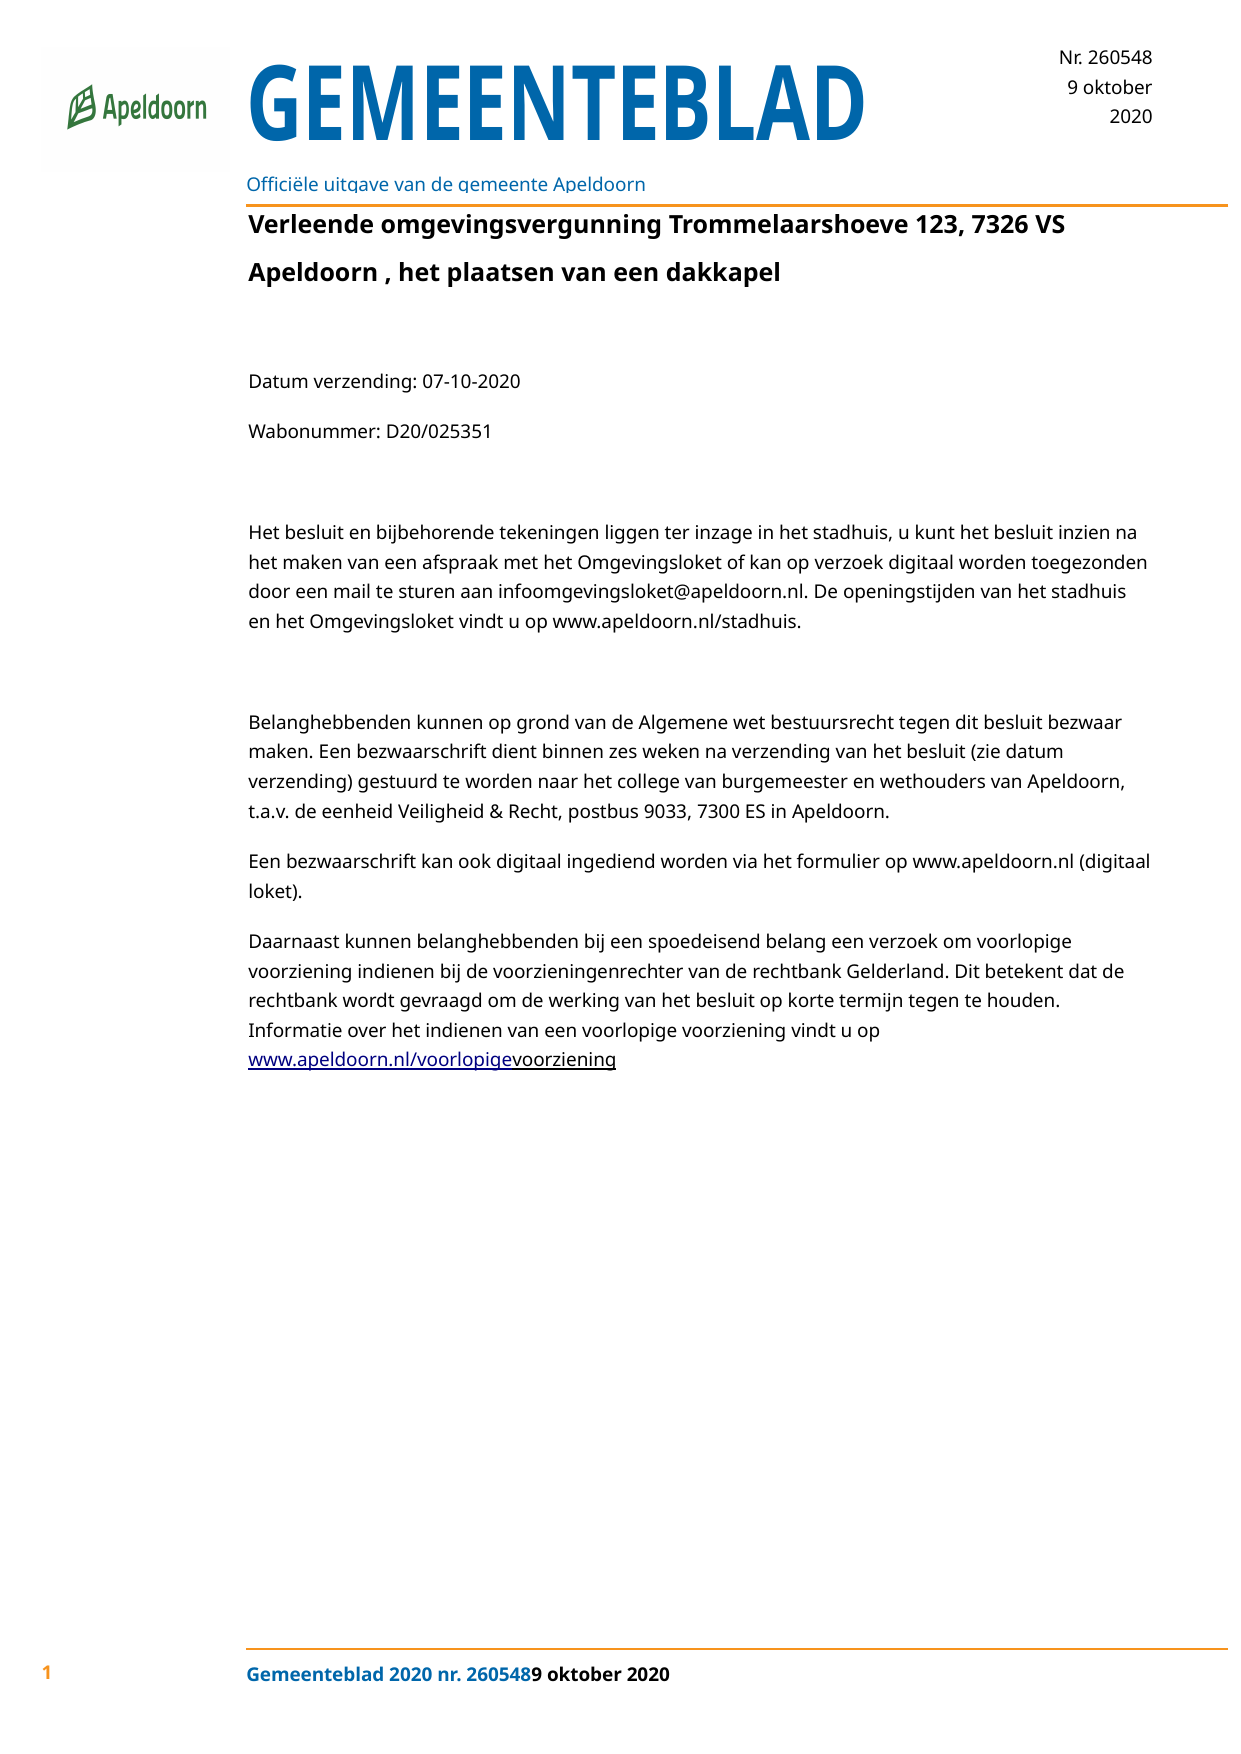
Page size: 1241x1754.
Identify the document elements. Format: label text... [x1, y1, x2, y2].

text Datum verzending: 07-10-2020 [248, 368, 1152, 394]
text Wabonummer: D20/025351 [248, 419, 1152, 444]
text Daarnaast kunnen belanghebbenden bij een spoedeisend belang een verzoek om voorlopige voorziening indienen bij de voorzieningenrechter van de rechtbank Gelderland. Dit betekent dat de rechtbank wordt gevraagd om de werking van het besluit op korte termijn tegen te houden. Informatie over het indienen van een voorlopige voorziening vindt u op www.apeldoorn.nl/voorlopigevoorziening [248, 928, 1152, 1072]
picture [41, 47, 231, 172]
text Het besluit en bijbehorende tekeningen liggen ter inzage in het stadhuis, u kunt het besluit inzien na het maken van een afspraak met het Omgevingsloket of kan op verzoek digitaal worden toegezonden door een mail te sturen aan infoomgevingsloket@apeldoorn.nl. De openingstijden van het stadhuis en het Omgevingsloket vindt u op www.apeldoorn.nl/stadhuis. [248, 519, 1152, 634]
text Een bezwaarschrift kan ook digitaal ingediend worden via het formulier op www.apeldoorn.nl (digitaal loket). [248, 848, 1152, 904]
text Belanghebbenden kunnen op grond van de Algemene wet bestuursrecht tegen dit besluit bezwaar maken. Een bezwaarschrift dient binnen zes weken na verzending van het besluit (zie datum verzending) gestuurd te worden naar het college van burgemeester en wethouders van Apeldoorn, t.a.v. de eenheid Veiligheid & Recht, postbus 9033, 7300 ES in Apeldoorn. [248, 709, 1152, 824]
text Verleende omgevingsvergunning Trommelaarshoeve 123, 7326 VS Apeldoorn , het plaatsen van een dakkapel [248, 207, 1152, 288]
